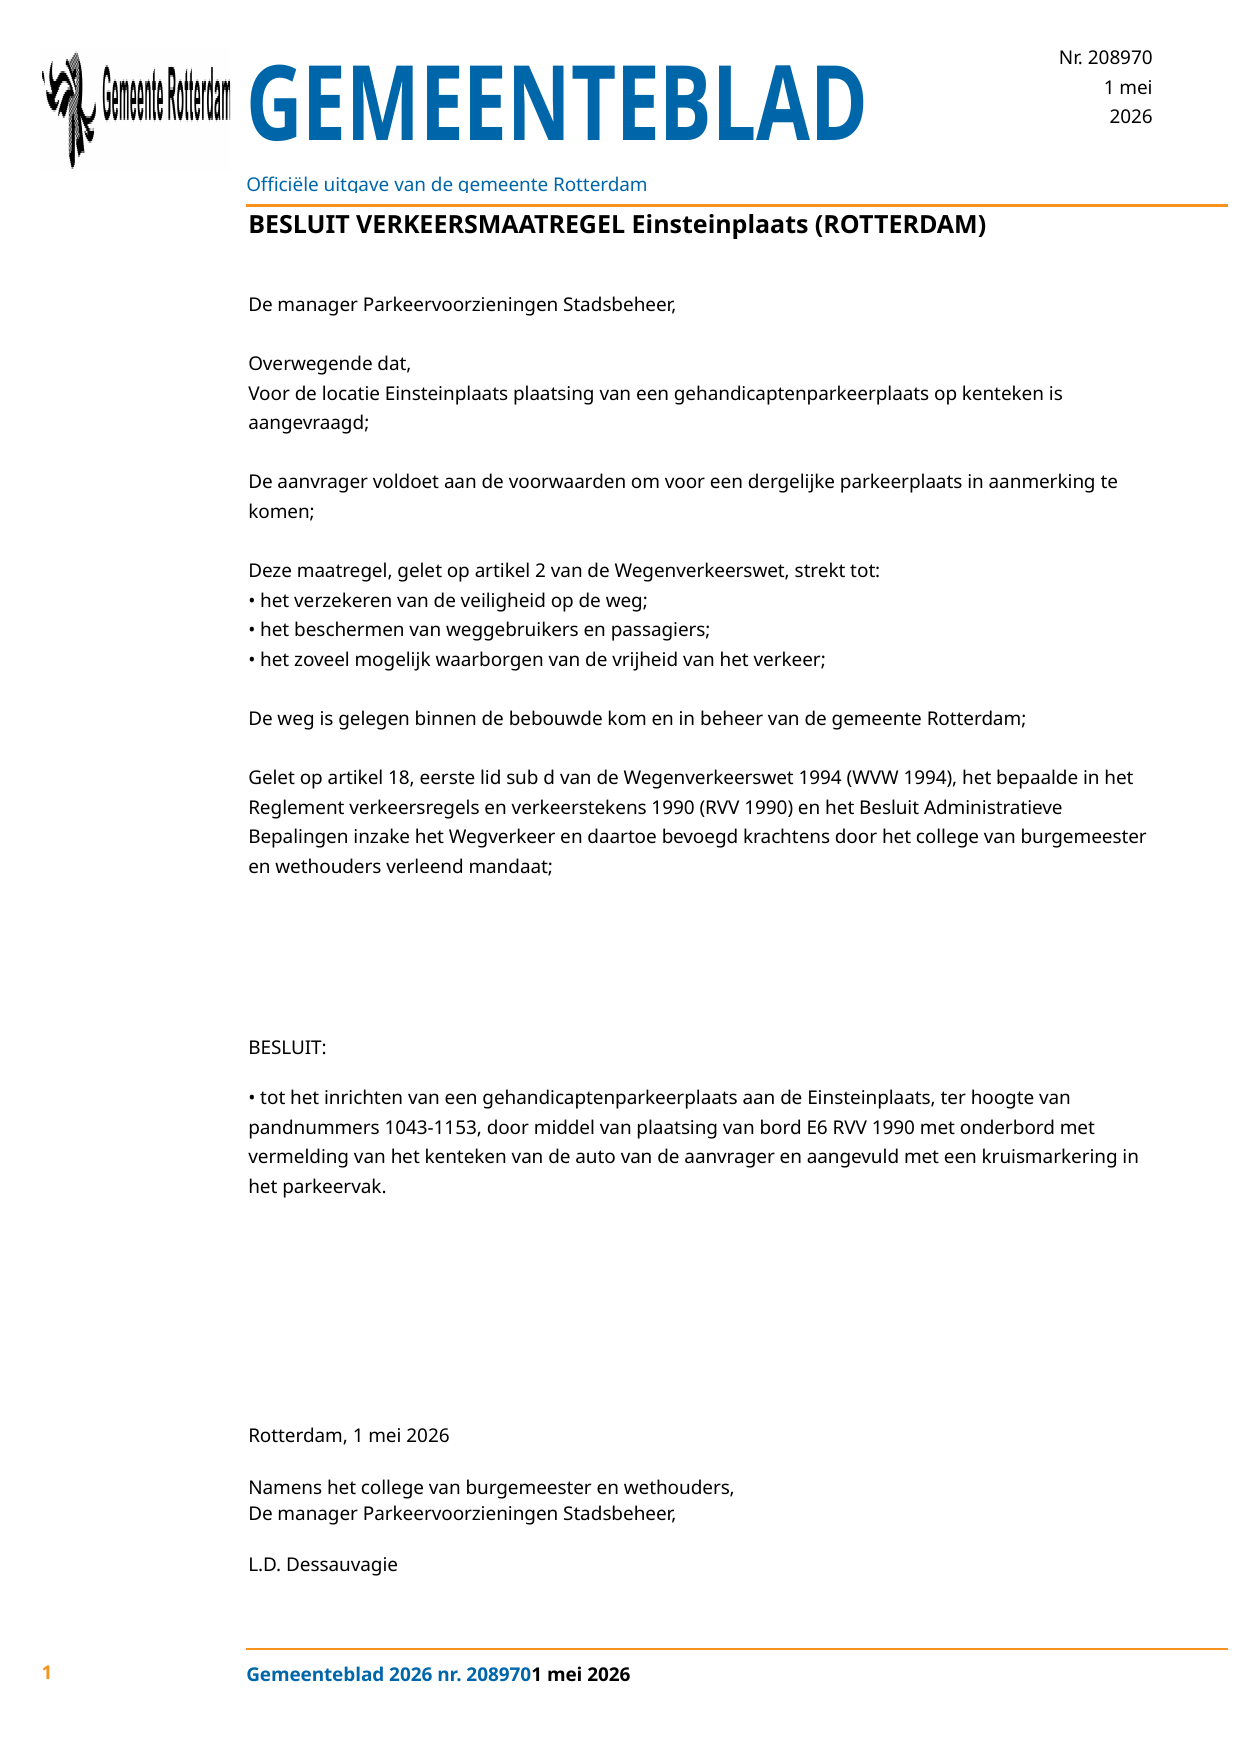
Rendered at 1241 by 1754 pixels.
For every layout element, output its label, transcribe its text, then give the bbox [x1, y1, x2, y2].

text Gelet op artikel 18, eerste lid sub d van de Wegenverkeerswet 1994 (WVW 1994), het bepaalde in het Reglement verkeersregels en verkeerstekens 1990 (RVV 1990) en het Besluit Administratieve Bepalingen inzake het Wegverkeer en daartoe bevoegd krachtens door het college van burgemeester en wethouders verleend mandaat; [248, 764, 1152, 879]
text • het zoveel mogelijk waarborgen van de vrijheid van het verkeer; [248, 646, 1152, 672]
text De weg is gelegen binnen de bebouwde kom en in beheer van de gemeente Rotterdam; [248, 705, 1152, 731]
text Overwegende dat, [248, 350, 1152, 376]
text L.D. Dessauvagie [248, 1551, 1152, 1577]
text Namens het college van burgemeester en wethouders, [248, 1474, 1152, 1500]
text Deze maatregel, gelet op artikel 2 van de Wegenverkeerswet, strekt tot: [248, 557, 1152, 583]
text BESLUIT: [248, 1034, 1152, 1060]
picture [41, 47, 231, 172]
text De manager Parkeervoorzieningen Stadsbeheer, [248, 1500, 1152, 1526]
text • het beschermen van weggebruikers en passagiers; [248, 616, 1152, 642]
text De aanvrager voldoet aan de voorwaarden om voor een dergelijke parkeerplaats in aanmerking te komen; [248, 468, 1152, 524]
text BESLUIT VERKEERSMAATREGEL Einsteinplaats (ROTTERDAM) [248, 207, 1152, 241]
text Rotterdam, 1 mei 2026 [248, 1423, 1152, 1448]
text • het verzekeren van de veiligheid op de weg; [248, 587, 1152, 613]
text De manager Parkeervoorzieningen Stadsbeheer, [248, 291, 1152, 317]
text Voor de locatie Einsteinplaats plaatsing van een gehandicaptenparkeerplaats op kenteken is aangevraagd; [248, 380, 1152, 435]
text • tot het inrichten van een gehandicaptenparkeerplaats aan de Einsteinplaats, ter hoogte van pandnummers 1043-1153, door middel van plaatsing van bord E6 RVV 1990 met onderbord met vermelding van het kenteken van de auto van de aanvrager en aangevuld met een kruismarkering in het parkeervak. [248, 1084, 1152, 1199]
